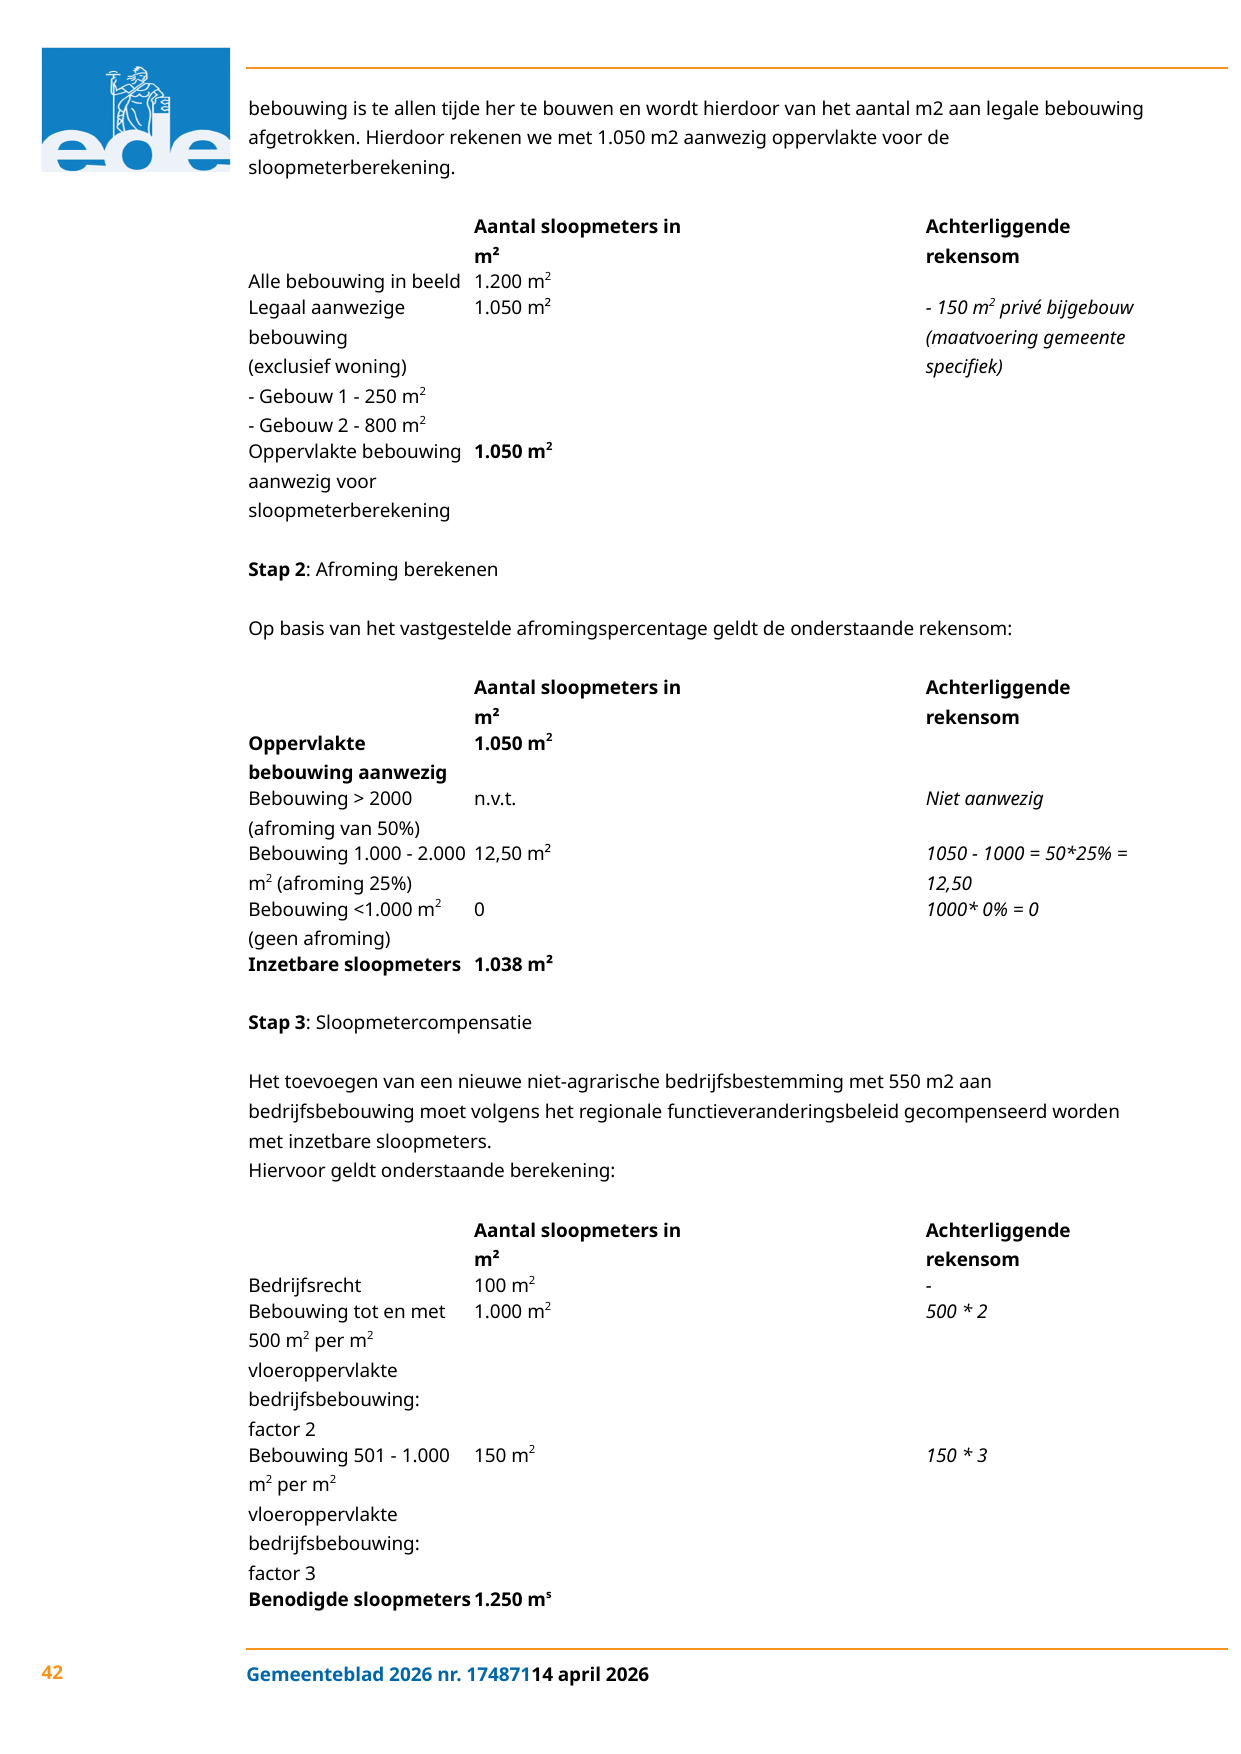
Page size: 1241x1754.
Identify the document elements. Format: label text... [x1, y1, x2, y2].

table_cell [926, 438, 1152, 523]
table_cell [700, 1586, 926, 1612]
table_header Achterliggende rekensom [926, 675, 1152, 730]
table_cell 1.200 m2 [474, 269, 700, 294]
table_cell 150 m2 [474, 1442, 700, 1586]
table_cell [700, 1442, 926, 1586]
table_cell [700, 1272, 926, 1298]
table_cell [700, 1298, 926, 1442]
table_cell Bebouwing 501 - 1.000 m2 per m2 vloeroppervlakte bedrijfsbebouwing: factor 3 [248, 1442, 474, 1586]
table_cell Niet aanwezig [926, 785, 1152, 840]
table_cell 150 * 3 [926, 1442, 1152, 1586]
table_cell [926, 730, 1152, 785]
table_cell 1.050 m2 [474, 730, 700, 785]
table_cell - [926, 1272, 1152, 1298]
table_header Achterliggende rekensom [926, 1217, 1152, 1272]
table_cell 1.250 ms [474, 1586, 700, 1612]
table_cell - 150 m2 privé bijgebouw (maatvoering gemeente specifiek) [926, 294, 1152, 438]
table_cell 1050 - 1000 = 50*25% = 12,50 [926, 840, 1152, 896]
text Op basis van het vastgestelde afromingspercentage geldt de onderstaande rekensom: [248, 615, 1152, 641]
table_cell 12,50 m² [474, 840, 700, 896]
table_cell Bebouwing <1.000 m2 (geen afroming) [248, 896, 474, 951]
table_cell Benodigde sloopmeters [248, 1586, 474, 1612]
table_cell 100 m2 [474, 1272, 700, 1298]
table_cell [700, 951, 926, 977]
table_header [248, 675, 474, 730]
table_cell Alle bebouwing in beeld [248, 269, 474, 294]
table_cell [926, 269, 1152, 294]
table_cell [926, 1586, 1152, 1612]
table_header [700, 1217, 926, 1272]
picture [41, 47, 231, 172]
table_header Aantal sloopmeters in m² [474, 213, 700, 268]
table_cell [700, 730, 926, 785]
table_cell Oppervlakte bebouwing aanwezig [248, 730, 474, 785]
table_cell [700, 269, 926, 294]
table_cell 1.050 m² [474, 294, 700, 438]
table_cell Oppervlakte bebouwing aanwezig voor sloopmeterberekening [248, 438, 474, 523]
text Stap 2: Afroming berekenen [248, 556, 1152, 582]
table_cell Bedrijfsrecht [248, 1272, 474, 1298]
text bebouwing is te allen tijde her te bouwen en wordt hierdoor van het aantal m2 aan legale bebouwing afgetrokken. Hierdoor rekenen we met 1.050 m2 aanwezig oppervlakte voor de sloopmeterberekening. [248, 95, 1152, 180]
text Stap 3: Sloopmetercompensatie [248, 1009, 1152, 1035]
table_cell 1.050 m2 [474, 438, 700, 523]
table_cell [700, 896, 926, 951]
table_cell Legaal aanwezige bebouwing (exclusief woning) - Gebouw 1 - 250 m2 - Gebouw 2 - 800 m2 [248, 294, 474, 438]
table_header [248, 1217, 474, 1272]
table_cell 1.038 m² [474, 951, 700, 977]
table_cell [700, 438, 926, 523]
table_header Aantal sloopmeters in m² [474, 675, 700, 730]
table_header [700, 675, 926, 730]
text Het toevoegen van een nieuwe niet-agrarische bedrijfsbestemming met 550 m2 aan bedrijfsbebouwing moet volgens het regionale functieveranderingsbeleid gecompenseerd worden met inzetbare sloopmeters. [248, 1069, 1152, 1154]
table_cell 1000* 0% = 0 [926, 896, 1152, 951]
table_cell [700, 840, 926, 896]
text Hiervoor geldt onderstaande berekening: [248, 1157, 1152, 1183]
table_cell 500 * 2 [926, 1298, 1152, 1442]
table_header Aantal sloopmeters in m² [474, 1217, 700, 1272]
table_cell Bebouwing > 2000 (afroming van 50%) [248, 785, 474, 840]
table_cell [700, 294, 926, 438]
table_header [248, 213, 474, 268]
table_header Achterliggende rekensom [926, 213, 1152, 268]
table_cell 0 [474, 896, 700, 951]
table_cell Inzetbare sloopmeters [248, 951, 474, 977]
table_cell n.v.t. [474, 785, 700, 840]
table_cell Bebouwing tot en met 500 m2 per m2 vloeroppervlakte bedrijfsbebouwing: factor 2 [248, 1298, 474, 1442]
table_cell Bebouwing 1.000 - 2.000 m2 (afroming 25%) [248, 840, 474, 896]
table_cell 1.000 m2 [474, 1298, 700, 1442]
table_cell [926, 951, 1152, 977]
table_header [700, 213, 926, 268]
table_cell [700, 785, 926, 840]
